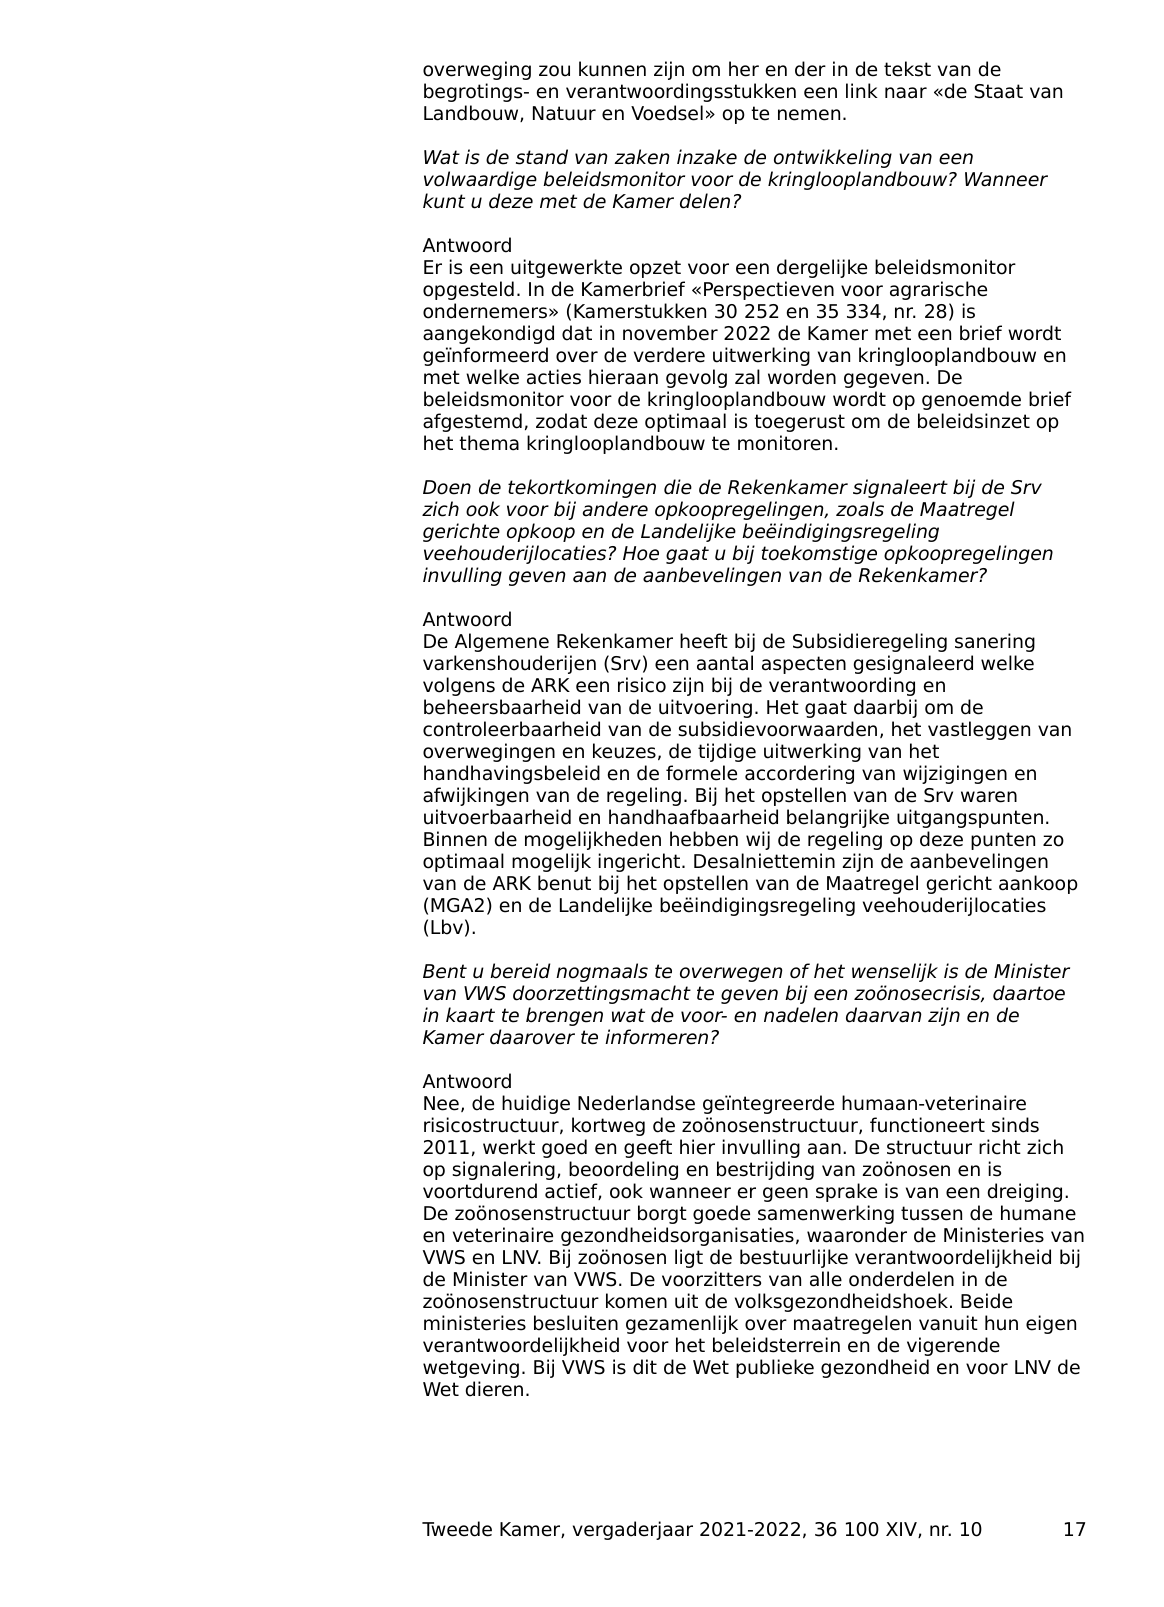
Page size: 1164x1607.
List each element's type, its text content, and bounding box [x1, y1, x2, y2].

text overweging zou kunnen zijn om her en der in de tekst van de begrotings- en verantwoordingsstukken een link naar «de Staat van Landbouw, Natuur en Voedsel» op te nemen. [422, 59, 1087, 125]
text Bent u bereid nogmaals te overwegen of het wenselijk is de Minister van VWS doorzettingsmacht te geven bij een zoönosecrisis, daartoe in kaart te brengen wat de voor- en nadelen daarvan zijn en de Kamer daarover te informeren? [422, 961, 1087, 1049]
text Wat is de stand van zaken inzake de ontwikkeling van een volwaardige beleidsmonitor voor de kringlooplandbouw? Wanneer kunt u deze met de Kamer delen? [422, 147, 1087, 213]
text Antwoord [422, 1071, 1087, 1093]
text Nee, de huidige Nederlandse geïntegreerde humaan-veterinaire risicostructuur, kortweg de zoönosenstructuur, functioneert sinds 2011, werkt goed en geeft hier invulling aan. De structuur richt zich op signalering, beoordeling en bestrijding van zoönosen en is voortdurend actief, ook wanneer er geen sprake is van een dreiging. De zoönosenstructuur borgt goede samenwerking tussen de humane en veterinaire gezondheidsorganisaties, waaronder de Ministeries van VWS en LNV. Bij zoönosen ligt de bestuurlijke verantwoordelijkheid bij de Minister van VWS. De voorzitters van alle onderdelen in de zoönosenstructuur komen uit de volksgezondheidshoek. Beide ministeries besluiten gezamenlijk over maatregelen vanuit hun eigen verantwoordelijkheid voor het beleidsterrein en de vigerende wetgeving. Bij VWS is dit de Wet publieke gezondheid en voor LNV de Wet dieren. [422, 1093, 1087, 1401]
text De Algemene Rekenkamer heeft bij de Subsidieregeling sanering varkenshouderijen (Srv) een aantal aspecten gesignaleerd welke volgens de ARK een risico zijn bij de verantwoording en beheersbaarheid van de uitvoering. Het gaat daarbij om de controleerbaarheid van de subsidievoorwaarden, het vastleggen van overwegingen en keuzes, de tijdige uitwerking van het handhavingsbeleid en de formele accordering van wijzigingen en afwijkingen van de regeling. Bij het opstellen van de Srv waren uitvoerbaarheid en handhaafbaarheid belangrijke uitgangspunten. Binnen de mogelijkheden hebben wij de regeling op deze punten zo optimaal mogelijk ingericht. Desalniettemin zijn de aanbevelingen van de ARK benut bij het opstellen van de Maatregel gericht aankoop (MGA2) en de Landelijke beëindigingsregeling veehouderijlocaties (Lbv). [422, 631, 1087, 939]
text Antwoord [422, 235, 1087, 257]
text Antwoord [422, 609, 1087, 631]
text Er is een uitgewerkte opzet voor een dergelijke beleidsmonitor opgesteld. In de Kamerbrief «Perspectieven voor agrarische ondernemers» (Kamerstukken 30 252 en 35 334, nr. 28) is aangekondigd dat in november 2022 de Kamer met een brief wordt geïnformeerd over de verdere uitwerking van kringlooplandbouw en met welke acties hieraan gevolg zal worden gegeven. De beleidsmonitor voor de kringlooplandbouw wordt op genoemde brief afgestemd, zodat deze optimaal is toegerust om de beleidsinzet op het thema kringlooplandbouw te monitoren. [422, 257, 1087, 455]
text Doen de tekortkomingen die de Rekenkamer signaleert bij de Srv zich ook voor bij andere opkoopregelingen, zoals de Maatregel gerichte opkoop en de Landelijke beëindigingsregeling veehouderijlocaties? Hoe gaat u bij toekomstige opkoopregelingen invulling geven aan de aanbevelingen van de Rekenkamer? [422, 477, 1087, 587]
